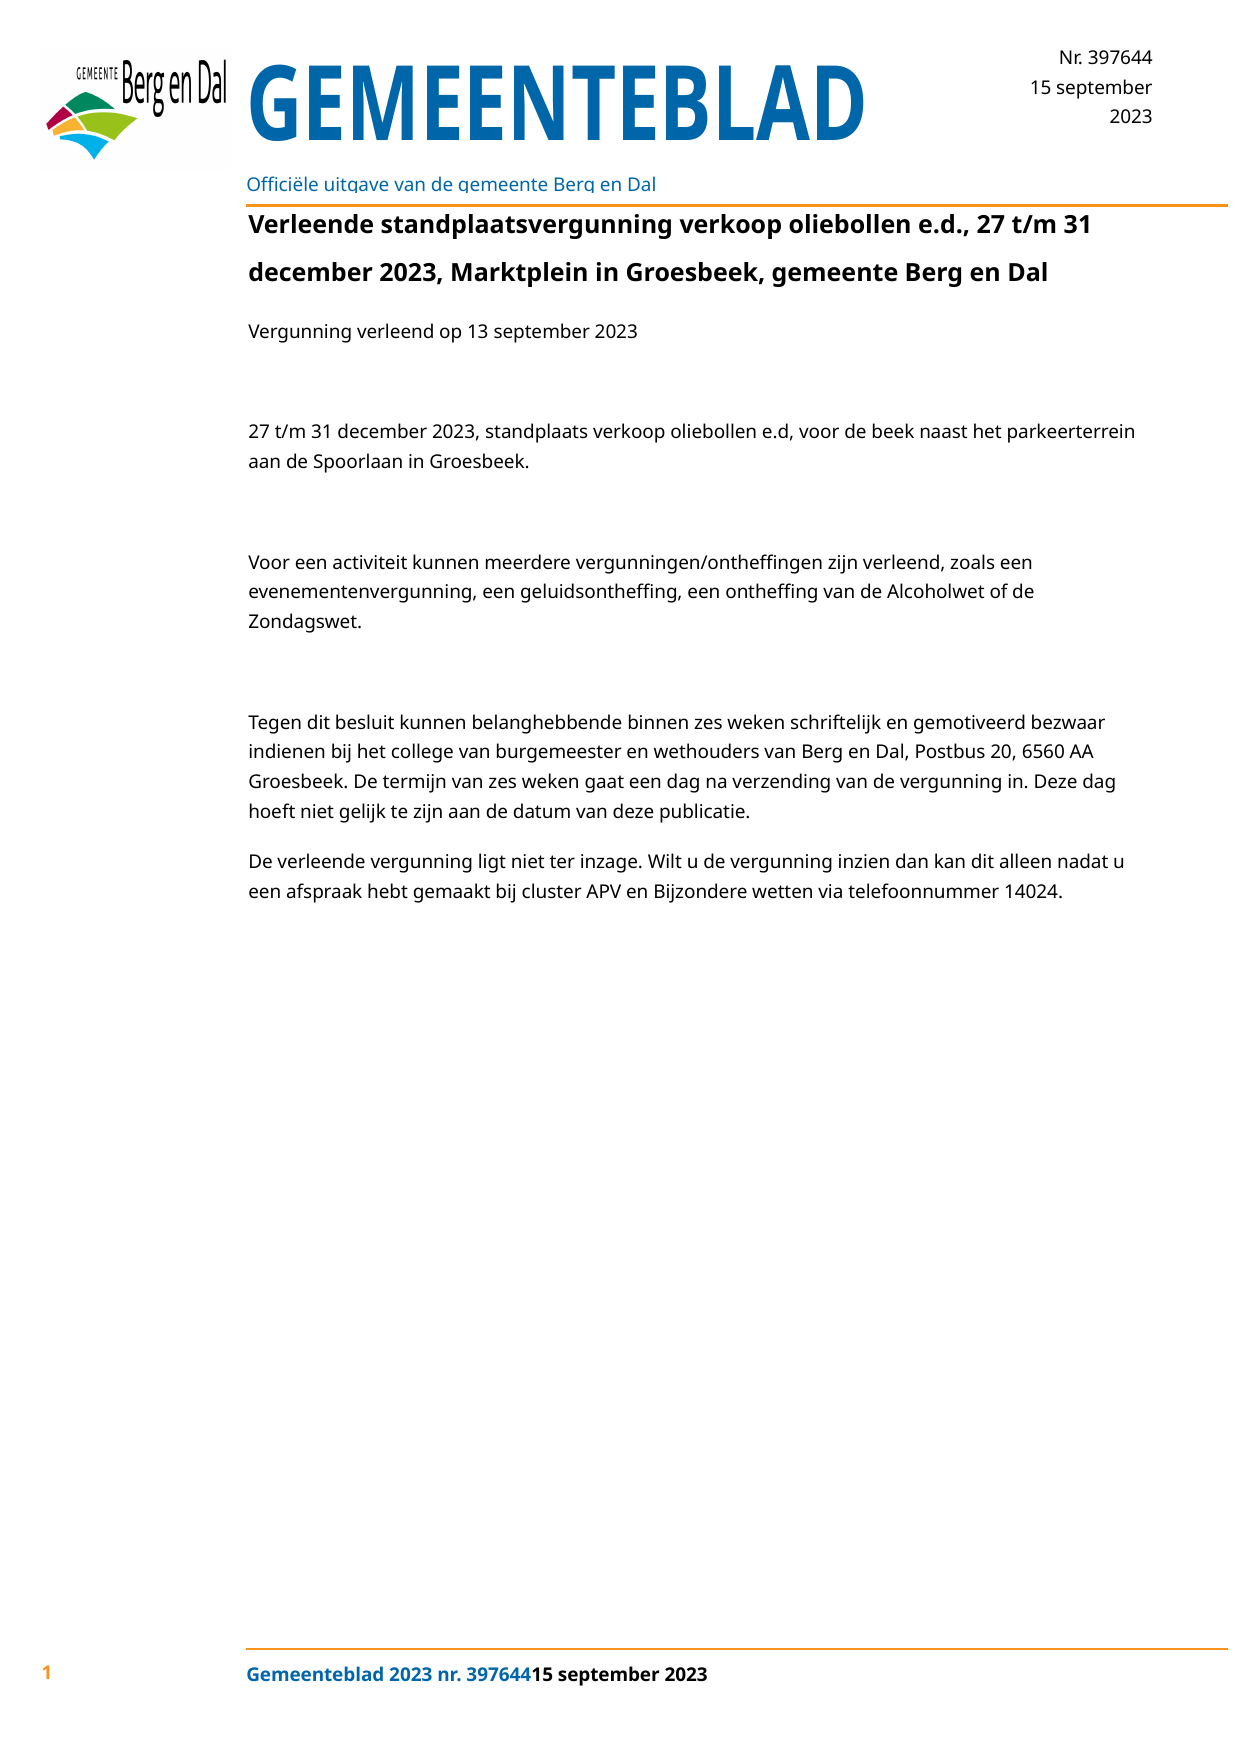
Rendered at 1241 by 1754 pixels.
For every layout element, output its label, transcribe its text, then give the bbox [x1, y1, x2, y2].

text Verleende standplaatsvergunning verkoop oliebollen e.d., 27 t/m 31 december 2023, Marktplein in Groesbeek, gemeente Berg en Dal [248, 207, 1152, 288]
text Vergunning verleend op 13 september 2023 [248, 318, 1152, 344]
picture [41, 47, 231, 172]
text 27 t/m 31 december 2023, standplaats verkoop oliebollen e.d, voor de beek naast het parkeerterrein aan de Spoorlaan in Groesbeek. [248, 419, 1152, 474]
text De verleende vergunning ligt niet ter inzage. Wilt u de vergunning inzien dan kan dit alleen nadat u een afspraak hebt gemaakt bij cluster APV en Bijzondere wetten via telefoonnummer 14024. [248, 848, 1152, 904]
text Tegen dit besluit kunnen belanghebbende binnen zes weken schriftelijk en gemotiveerd bezwaar indienen bij het college van burgemeester en wethouders van Berg en Dal, Postbus 20, 6560 AA Groesbeek. De termijn van zes weken gaat een dag na verzending van de vergunning in. Deze dag hoeft niet gelijk te zijn aan de datum van deze publicatie. [248, 709, 1152, 824]
text Voor een activiteit kunnen meerdere vergunningen/ontheffingen zijn verleend, zoals een evenementenvergunning, een geluidsontheffing, een ontheffing van de Alcoholwet of de Zondagswet. [248, 549, 1152, 634]
